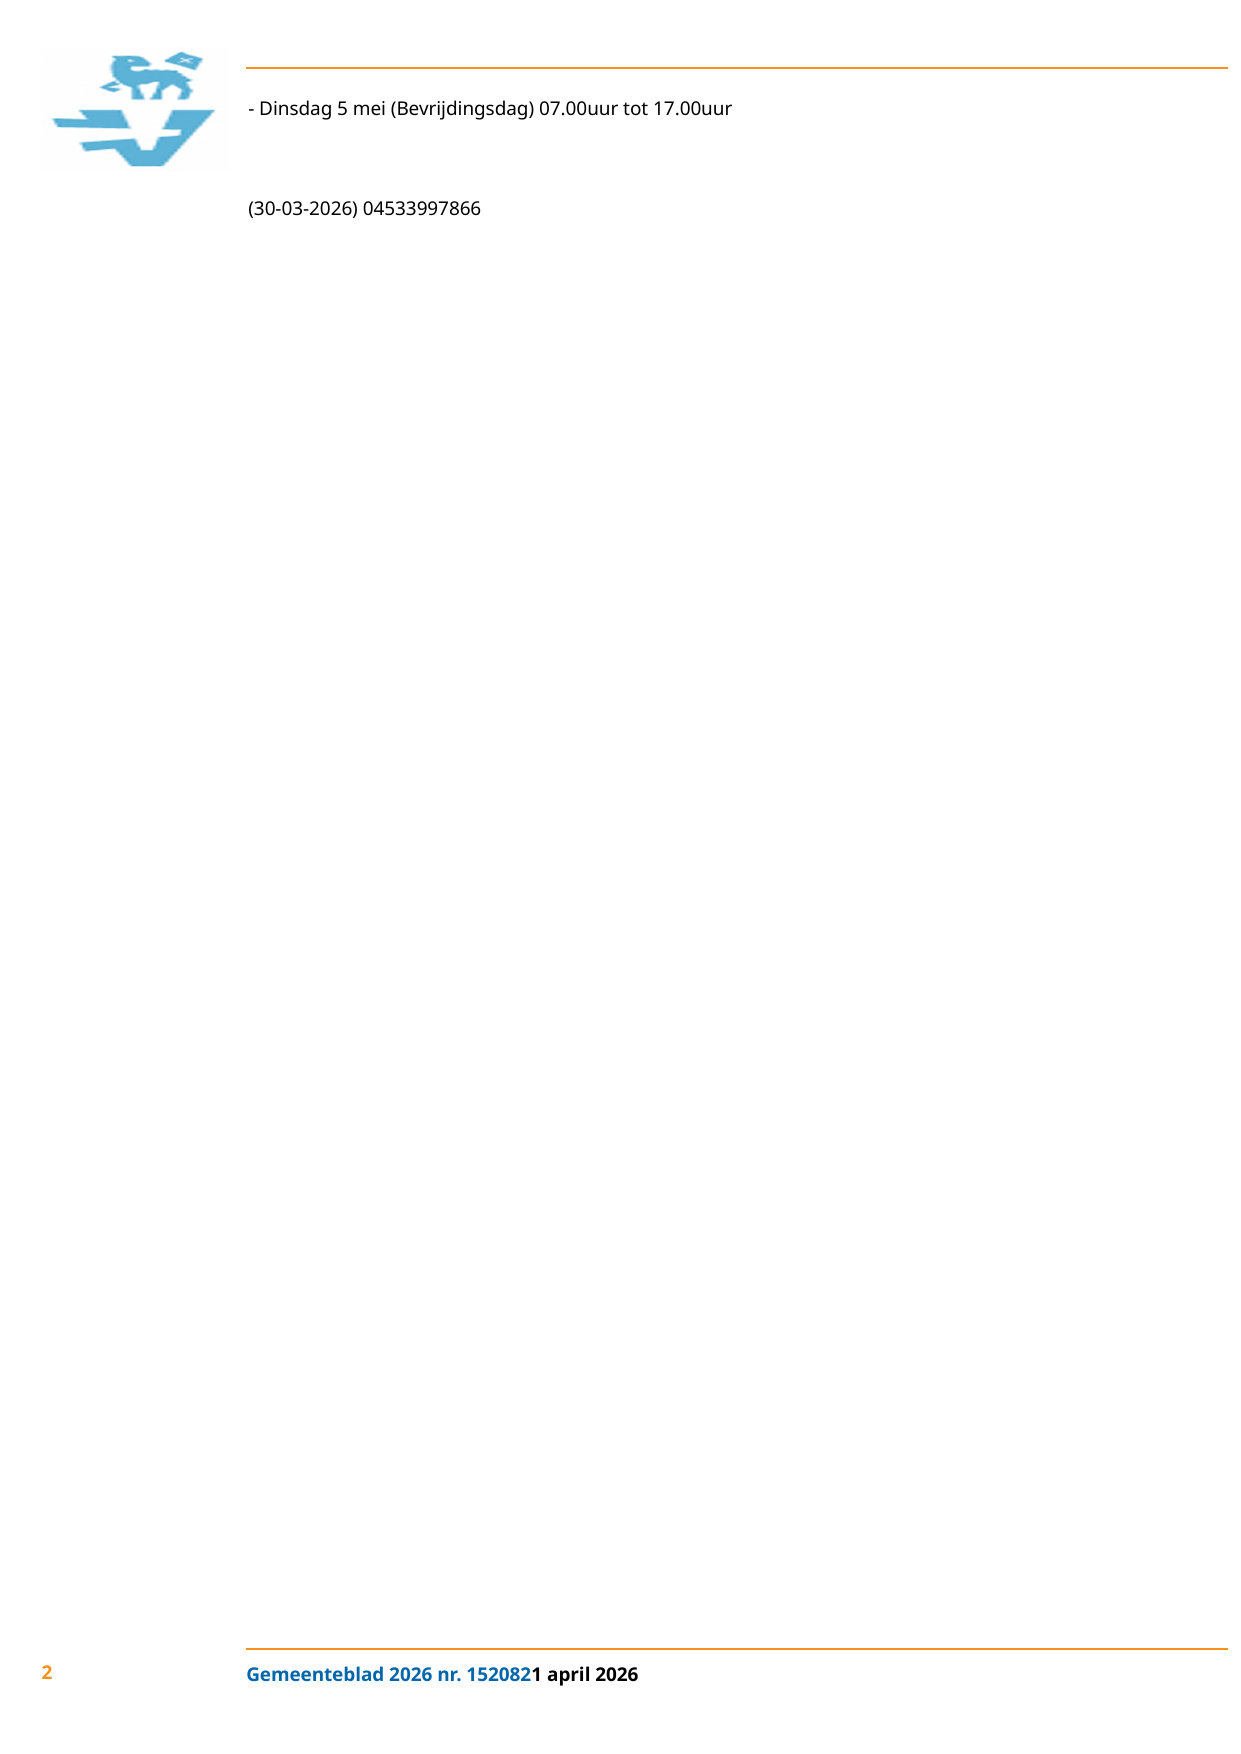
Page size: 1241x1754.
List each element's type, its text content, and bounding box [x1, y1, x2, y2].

text (30-03-2026) 04533997866 [248, 196, 1152, 221]
text - Dinsdag 5 mei (Bevrijdingsdag) 07.00uur tot 17.00uur [248, 95, 1152, 121]
picture [41, 47, 231, 172]
